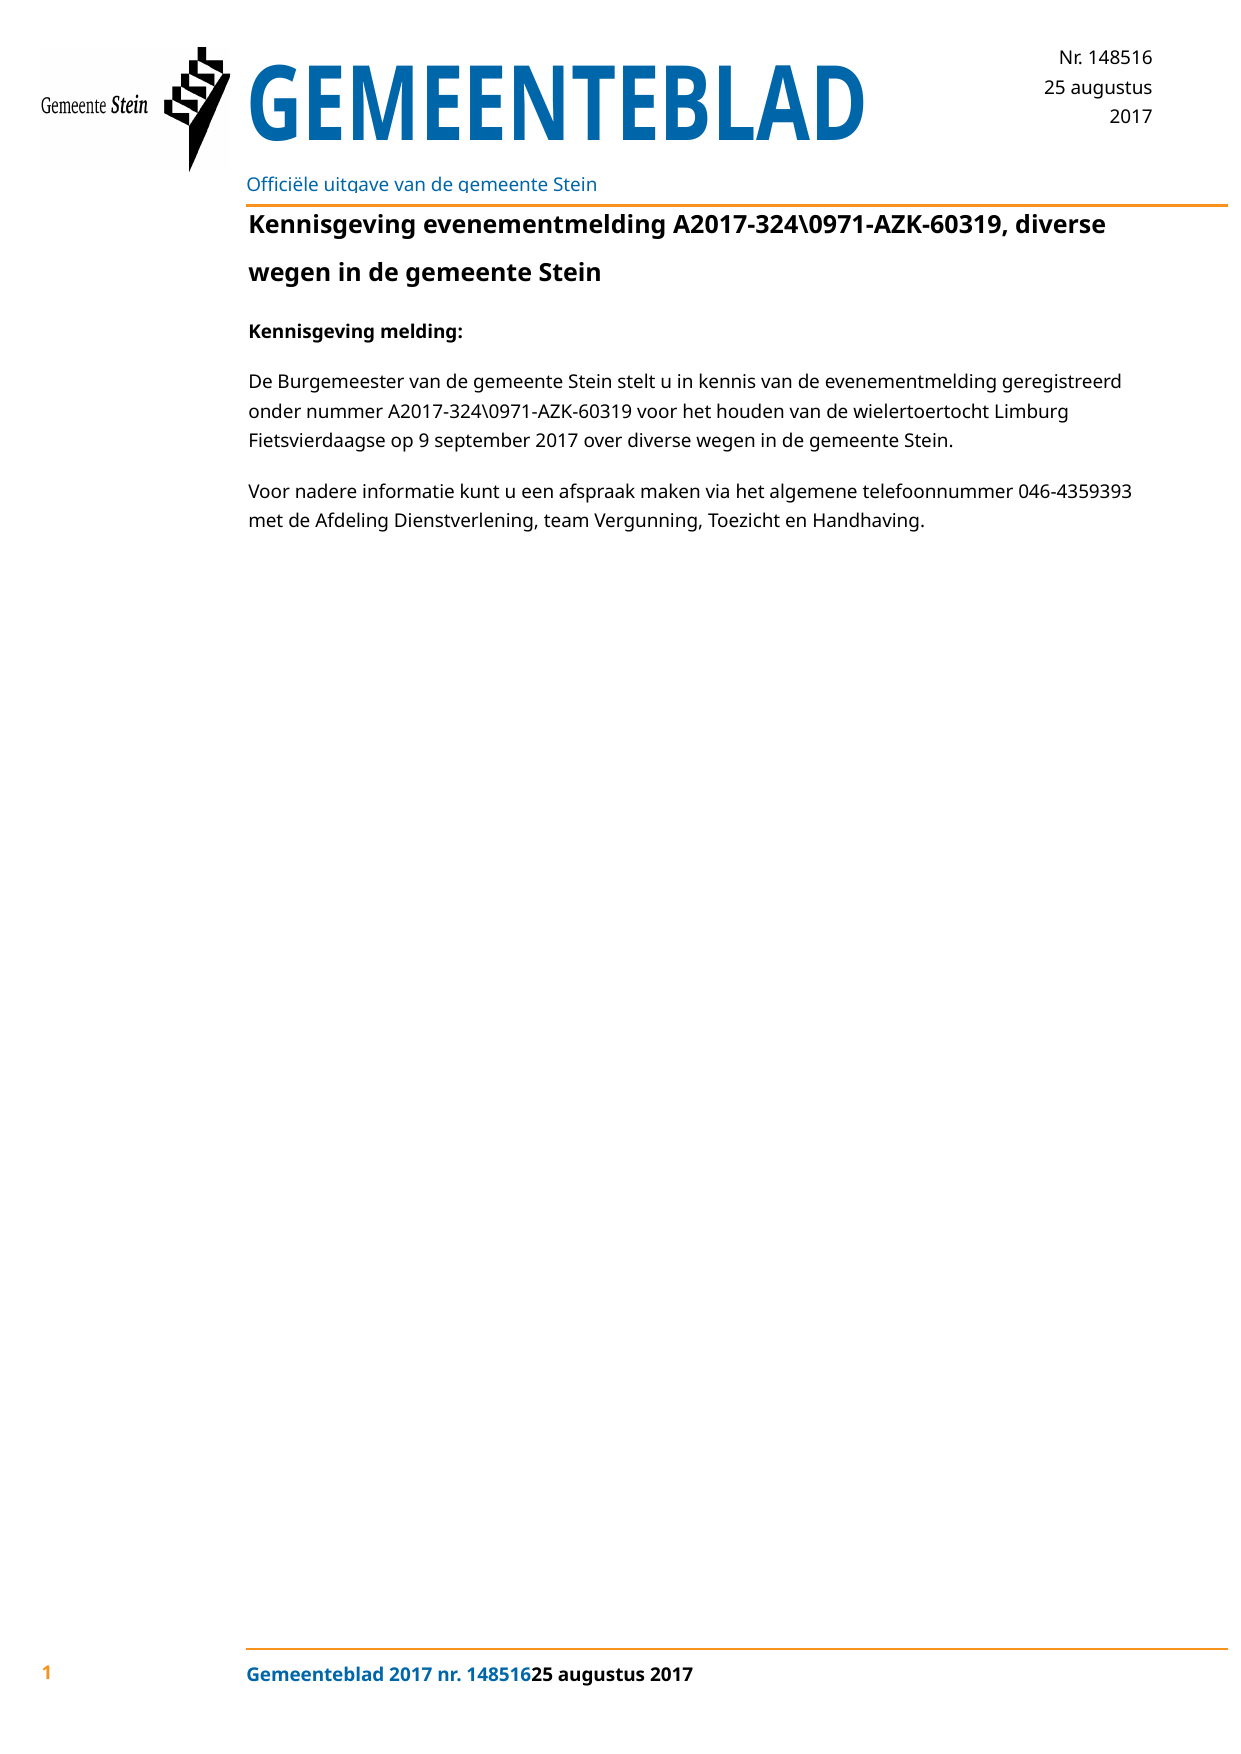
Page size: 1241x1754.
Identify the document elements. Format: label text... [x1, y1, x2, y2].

text De Burgemeester van de gemeente Stein stelt u in kennis van de evenementmelding geregistreerd onder nummer A2017-324\0971-AZK-60319 voor het houden van de wielertoertocht Limburg Fietsvierdaagse op 9 september 2017 over diverse wegen in de gemeente Stein. [248, 368, 1152, 453]
picture [41, 47, 231, 172]
text Voor nadere informatie kunt u een afspraak maken via het algemene telefoonnummer 046-4359393 met de Afdeling Dienstverlening, team Vergunning, Toezicht en Handhaving. [248, 478, 1152, 533]
text Kennisgeving evenementmelding A2017-324\0971-AZK-60319, diverse wegen in de gemeente Stein [248, 207, 1152, 288]
text Kennisgeving melding: [248, 318, 1152, 344]
